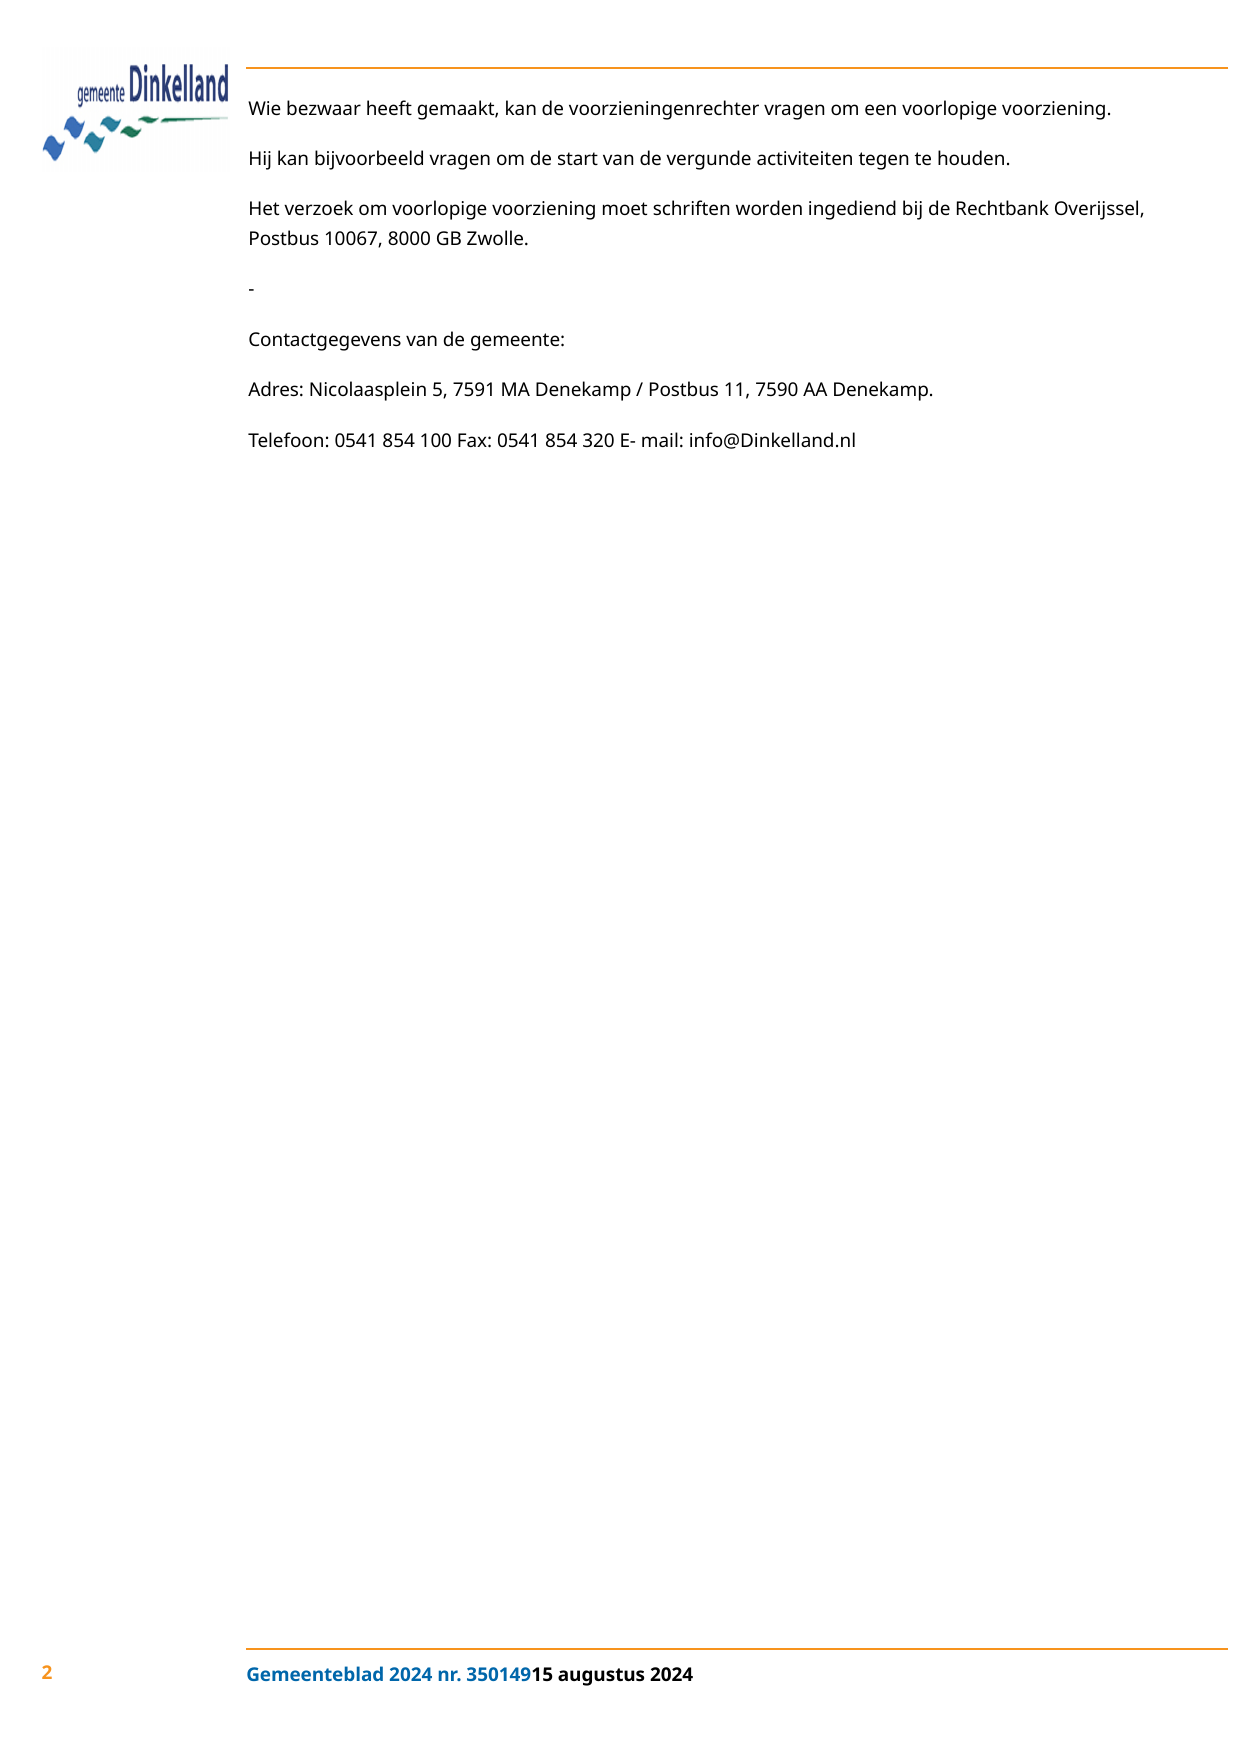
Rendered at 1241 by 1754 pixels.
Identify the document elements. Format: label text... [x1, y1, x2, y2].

text Wie bezwaar heeft gemaakt, kan de voorzieningenrechter vragen om een voorlopige voorziening. [248, 95, 1152, 121]
picture [41, 47, 231, 172]
text Het verzoek om voorlopige voorziening moet schriften worden ingediend bij de Rechtbank Overijssel, Postbus 10067, 8000 GB Zwolle. [248, 196, 1152, 251]
text Contactgegevens van de gemeente: [248, 326, 1152, 352]
text Adres: Nicolaasplein 5, 7591 MA Denekamp / Postbus 11, 7590 AA Denekamp. [248, 376, 1152, 402]
text Hij kan bijvoorbeeld vragen om de start van de vergunde activiteiten tegen te houden. [248, 145, 1152, 171]
text - [248, 276, 1152, 301]
text Telefoon: 0541 854 100 Fax: 0541 854 320 E- mail: info@Dinkelland.nl [248, 427, 1152, 453]
